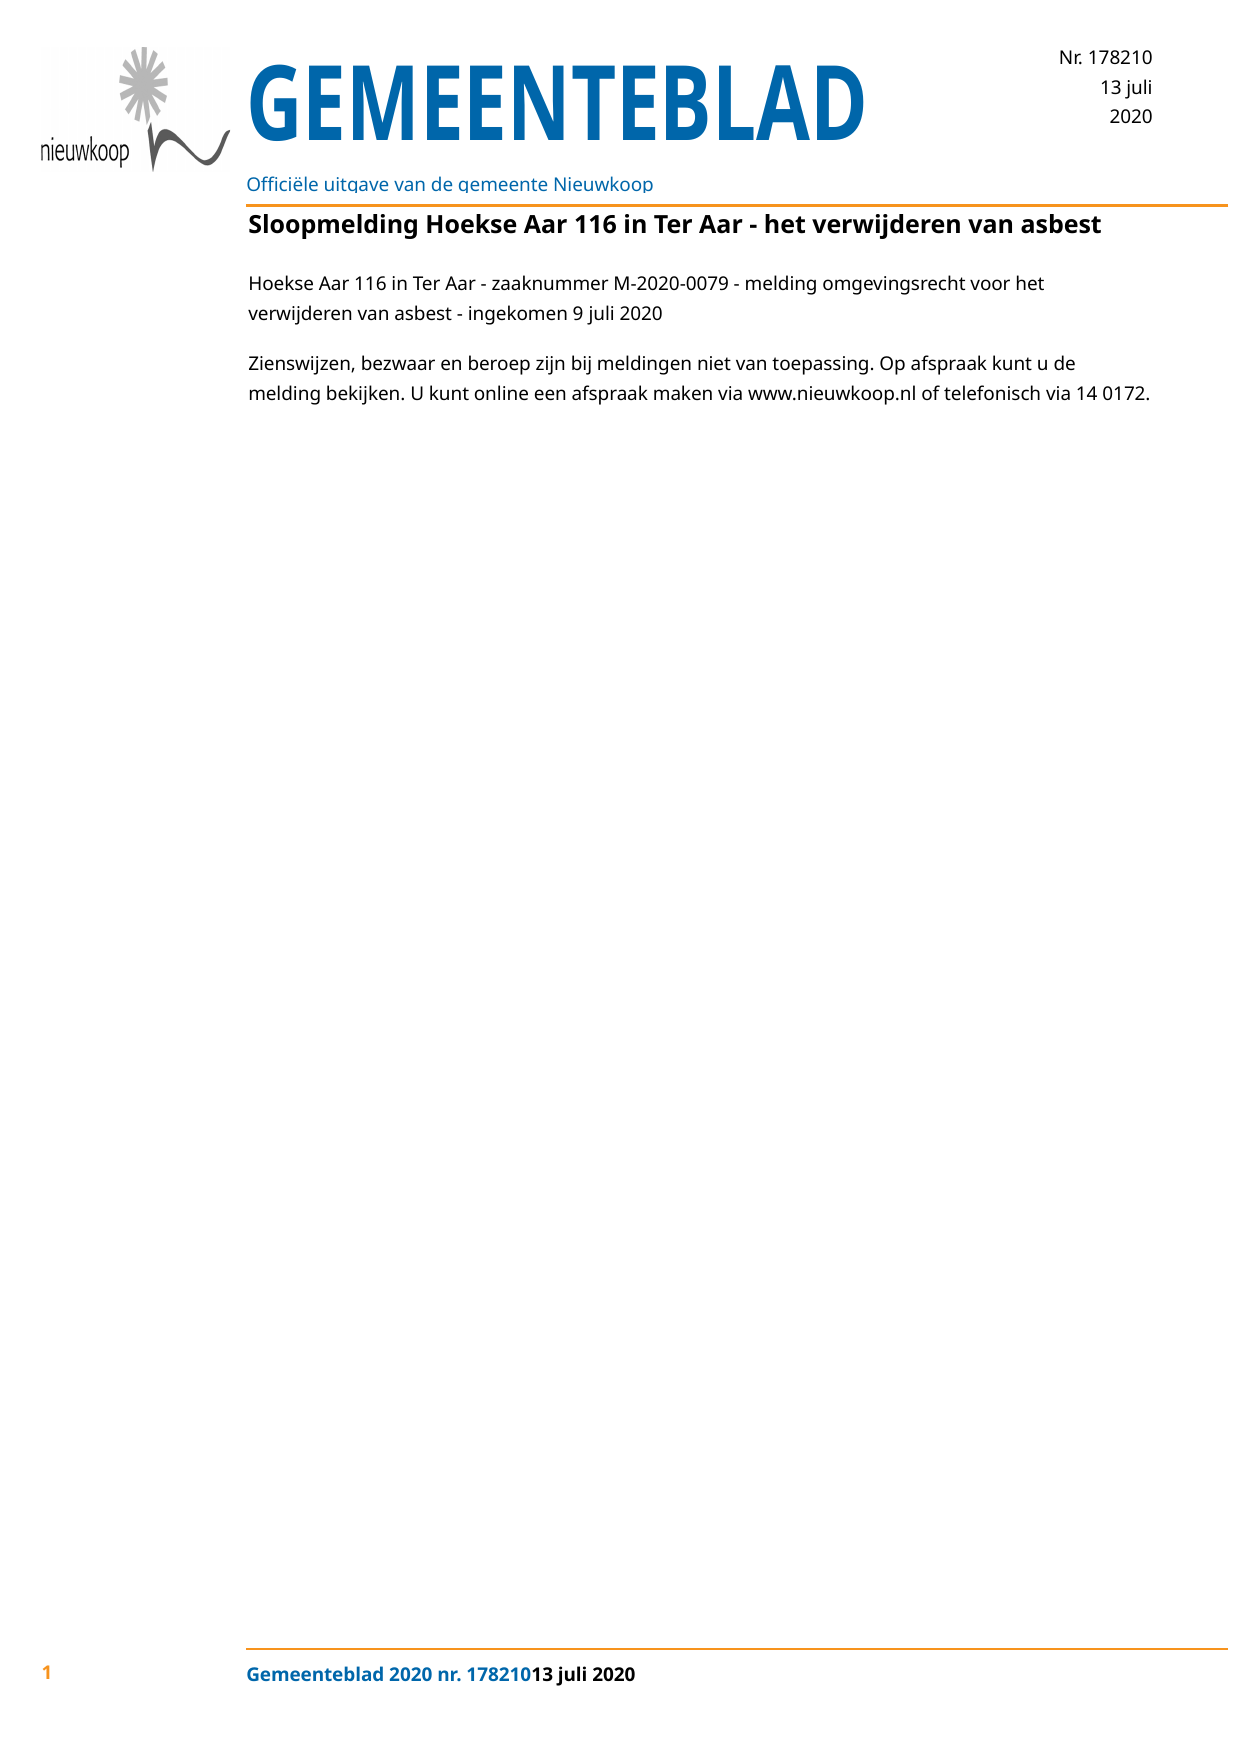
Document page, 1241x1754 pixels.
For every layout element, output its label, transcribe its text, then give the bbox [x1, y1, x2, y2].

picture [41, 47, 231, 172]
text Sloopmelding Hoekse Aar 116 in Ter Aar - het verwijderen van asbest [248, 207, 1152, 241]
text Hoekse Aar 116 in Ter Aar - zaaknummer M-2020-0079 - melding omgevingsrecht voor het verwijderen van asbest - ingekomen 9 juli 2020 [248, 270, 1152, 326]
text Zienswijzen, bezwaar en beroep zijn bij meldingen niet van toepassing. Op afspraak kunt u de melding bekijken. U kunt online een afspraak maken via www.nieuwkoop.nl of telefonisch via 14 0172. [248, 350, 1152, 406]
